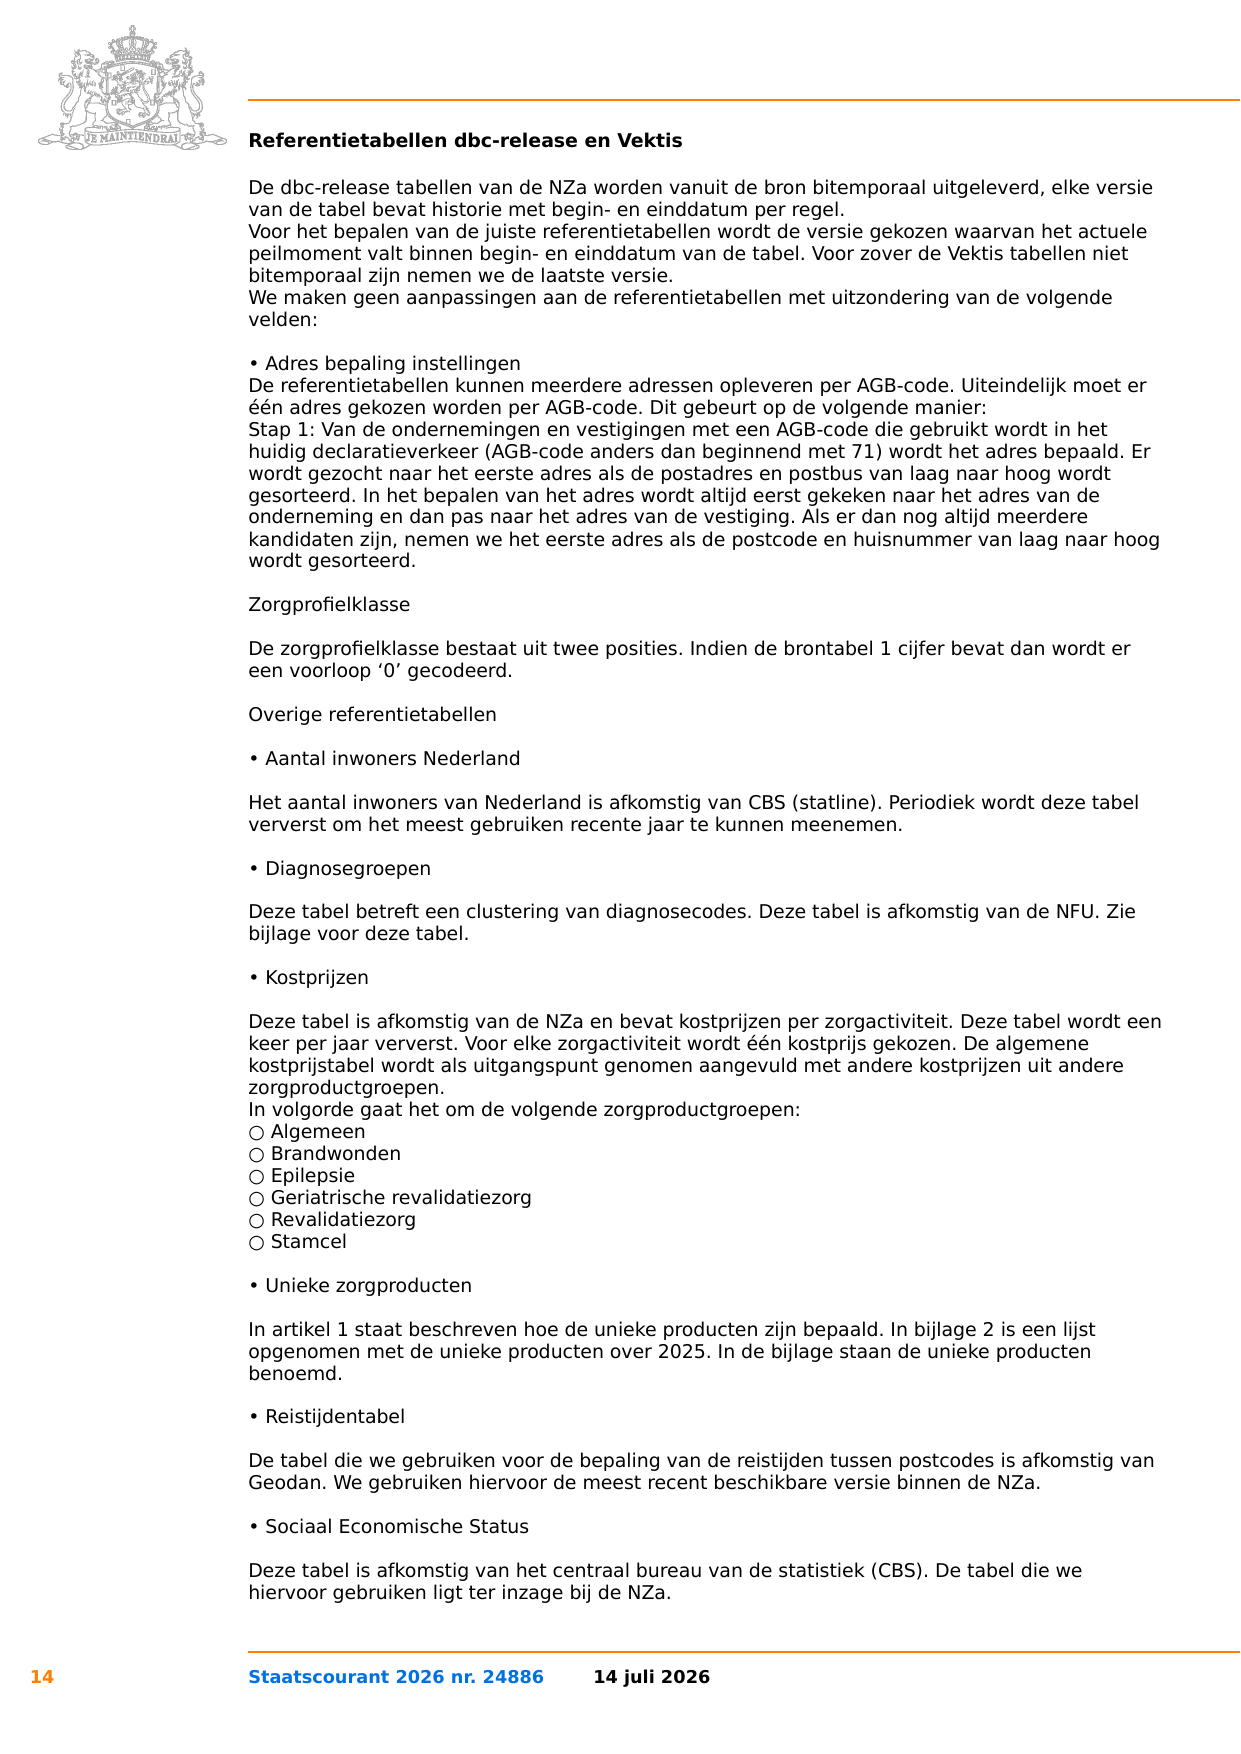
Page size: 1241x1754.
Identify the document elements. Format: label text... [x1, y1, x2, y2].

subtitle • Aantal inwoners Nederland [248, 748, 1163, 770]
text De referentietabellen kunnen meerdere adressen opleveren per AGB-code. Uiteindelijk moet er één adres gekozen worden per AGB-code. Dit gebeurt op de volgende manier: [248, 374, 1163, 418]
text Deze tabel is afkomstig van het centraal bureau van de statistiek (CBS). De tabel die we hiervoor gebruiken ligt ter inzage bij de NZa. [248, 1560, 1163, 1604]
subtitle Referentietabellen dbc-release en Vektis [248, 130, 1163, 152]
text • Adres bepaling instellingen [248, 353, 1163, 374]
text Voor het bepalen van de juiste referentietabellen wordt de versie gekozen waarvan het actuele peilmoment valt binnen begin- en einddatum van de tabel. Voor zover de Vektis tabellen niet bitemporaal zijn nemen we de laatste versie. [248, 221, 1163, 287]
text We maken geen aanpassingen aan de referentietabellen met uitzondering van de volgende velden: [248, 287, 1163, 331]
text Het aantal inwoners van Nederland is afkomstig van CBS (statline). Periodiek wordt deze tabel ververst om het meest gebruiken recente jaar te kunnen meenemen. [248, 792, 1163, 836]
text Stap 1: Van de ondernemingen en vestigingen met een AGB-code die gebruikt wordt in het huidig declaratieverkeer (AGB-code anders dan beginnend met 71) wordt het adres bepaald. Er wordt gezocht naar het eerste adres als de postadres en postbus van laag naar hoog wordt gesorteerd. In het bepalen van het adres wordt altijd eerst gekeken naar het adres van de onderneming en dan pas naar het adres van de vestiging. Als er dan nog altijd meerdere kandidaten zijn, nemen we het eerste adres als de postcode en huisnummer van laag naar hoog wordt gesorteerd. [248, 418, 1163, 572]
text Deze tabel betreft een clustering van diagnosecodes. Deze tabel is afkomstig van de NFU. Zie bijlage voor deze tabel. [248, 901, 1163, 945]
subtitle • Unieke zorgproducten [248, 1275, 1163, 1297]
picture [38, 25, 227, 150]
text De tabel die we gebruiken voor de bepaling van de reistijden tussen postcodes is afkomstig van Geodan. We gebruiken hiervoor de meest recent beschikbare versie binnen de NZa. [248, 1450, 1163, 1494]
text De dbc-release tabellen van de NZa worden vanuit de bron bitemporaal uitgeleverd, elke versie van de tabel bevat historie met begin- en einddatum per regel. [248, 177, 1163, 221]
text In artikel 1 staat beschreven hoe de unieke producten zijn bepaald. In bijlage 2 is een lijst opgenomen met de unieke producten over 2025. In de bijlage staan de unieke producten benoemd. [248, 1318, 1163, 1384]
text ○ Geriatrische revalidatiezorg [248, 1187, 1163, 1209]
text ○ Brandwonden [248, 1143, 1163, 1165]
subtitle • Diagnosegroepen [248, 857, 1163, 879]
subtitle Zorgprofielklasse [248, 594, 1163, 616]
subtitle • Kostprijzen [248, 967, 1163, 989]
subtitle • Reistijdentabel [248, 1406, 1163, 1428]
text ○ Algemeen [248, 1121, 1163, 1143]
text Deze tabel is afkomstig van de NZa en bevat kostprijzen per zorgactiviteit. Deze tabel wordt een keer per jaar ververst. Voor elke zorgactiviteit wordt één kostprijs gekozen. De algemene kostprijstabel wordt als uitgangspunt genomen aangevuld met andere kostprijzen uit andere zorgproductgroepen. [248, 1011, 1163, 1099]
text De zorgprofielklasse bestaat uit twee posities. Indien de brontabel 1 cijfer bevat dan wordt er een voorloop ‘0’ gecodeerd. [248, 638, 1163, 682]
text ○ Revalidatiezorg [248, 1209, 1163, 1231]
text ○ Stamcel [248, 1231, 1163, 1253]
subtitle Overige referentietabellen [248, 704, 1163, 726]
subtitle • Sociaal Economische Status [248, 1516, 1163, 1538]
text ○ Epilepsie [248, 1165, 1163, 1187]
text In volgorde gaat het om de volgende zorgproductgroepen: [248, 1099, 1163, 1121]
